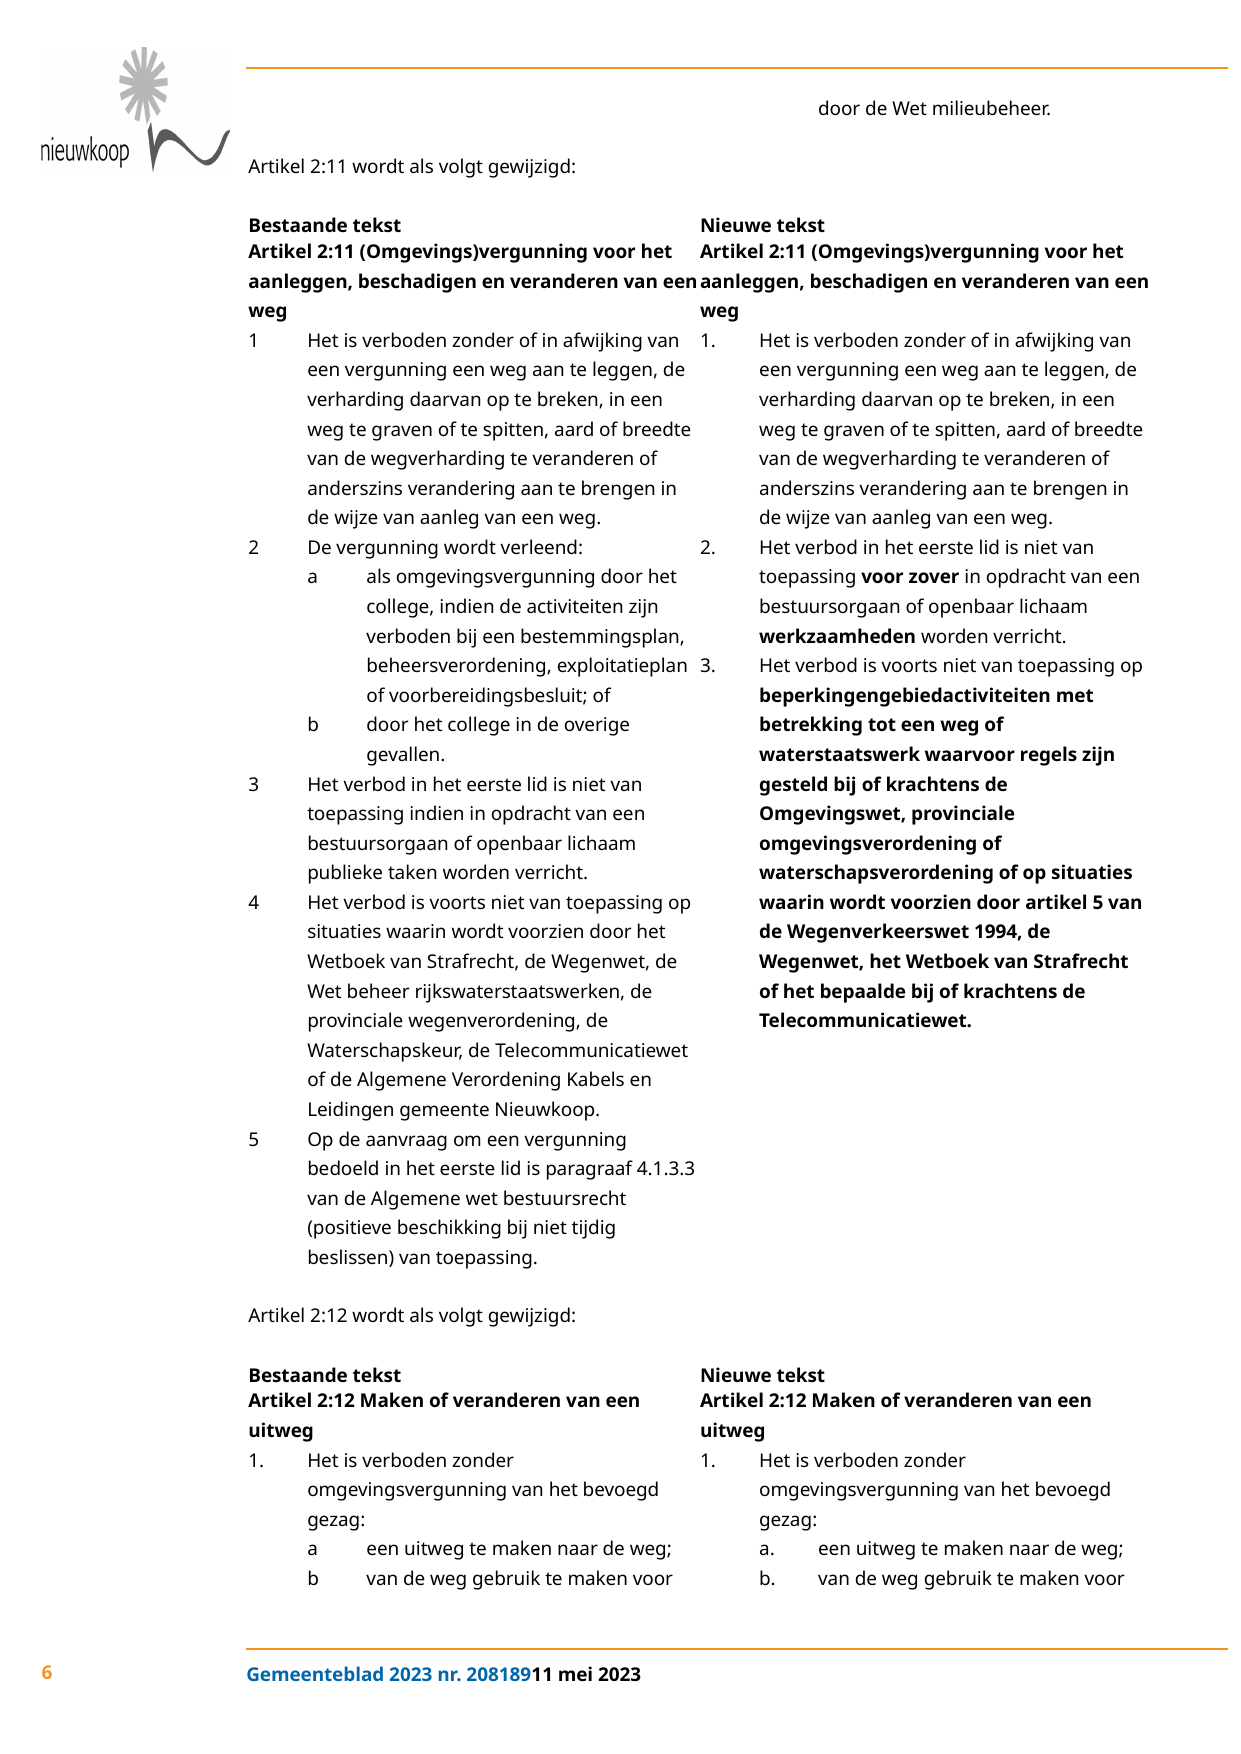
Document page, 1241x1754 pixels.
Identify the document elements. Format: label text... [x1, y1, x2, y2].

table_cell Artikel 2:12 Maken of veranderen van een uitweg Het is verboden zonder omgevingsvergunning van het bevoegd gezag: een uitweg te maken naar de weg; van de weg gebruik te maken voor [700, 1388, 1152, 1591]
text Artikel 2:11 wordt als volgt gewijzigd: [248, 153, 1152, 179]
table_cell Artikel 2:12 Maken of veranderen van een uitweg Het is verboden zonder omgevingsvergunning van het bevoegd gezag: een uitweg te maken naar de weg; van de weg gebruik te maken voor [248, 1388, 700, 1591]
table_header Bestaande tekst [248, 213, 700, 238]
picture [41, 47, 231, 172]
table_cell Artikel 2:11 (Omgevings)vergunning voor het aanleggen, beschadigen en veranderen van een weg Het is verboden zonder of in afwijking van een vergunning een weg aan te leggen, de verharding daarvan op te breken, in een weg te graven of te spitten, aard of breedte van de wegverharding te veranderen of anderszins verandering aan te brengen in de wijze van aanleg van een weg. Het verbod in het eerste lid is niet van toepassing voor zover in opdracht van een bestuursorgaan of openbaar lichaam werkzaamheden worden verricht. Het verbod is voorts niet van toepassing op beperkingengebiedactiviteiten met betrekking tot een weg of waterstaatswerk waarvoor regels zijn gesteld bij of krachtens de Omgevingswet, provinciale omgevingsverordening of waterschapsverordening of op situaties waarin wordt voorzien door artikel 5 van de Wegenverkeerswet 1994, de Wegenwet, het Wetboek van Strafrecht of het bepaalde bij of krachtens de Telecommunicatiewet. [700, 238, 1152, 1270]
table_header Bestaande tekst [248, 1362, 700, 1388]
table_cell Artikel 2:11 (Omgevings)vergunning voor het aanleggen, beschadigen en veranderen van een weg Het is verboden zonder of in afwijking van een vergunning een weg aan te leggen, de verharding daarvan op te breken, in een weg te graven of te spitten, aard of breedte van de wegverharding te veranderen of anderszins verandering aan te brengen in de wijze van aanleg van een weg. De vergunning wordt verleend: als omgevingsvergunning door het college, indien de activiteiten zijn verboden bij een bestemmingsplan, beheersverordening, exploitatieplan of voorbereidingsbesluit; of door het college in de overige gevallen. Het verbod in het eerste lid is niet van toepassing indien in opdracht van een bestuursorgaan of openbaar lichaam publieke taken worden verricht. Het verbod is voorts niet van toepassing op situaties waarin wordt voorzien door het Wetboek van Strafrecht, de Wegenwet, de Wet beheer rijkswaterstaatswerken, de provinciale wegenverordening, de Waterschapskeur, de Telecommunicatiewet of de Algemene Verordening Kabels en Leidingen gemeente Nieuwkoop. Op de aanvraag om een vergunning bedoeld in het eerste lid is paragraaf 4.1.3.3 van de Algemene wet bestuursrecht (positieve beschikking bij niet tijdig beslissen) van toepassing. [248, 238, 700, 1270]
table_header Nieuwe tekst [700, 213, 1152, 238]
table_header Nieuwe tekst [700, 1362, 1152, 1388]
text Artikel 2:12 wordt als volgt gewijzigd: [248, 1303, 1152, 1328]
table_cell door de Wet milieubeheer. [700, 95, 1152, 121]
